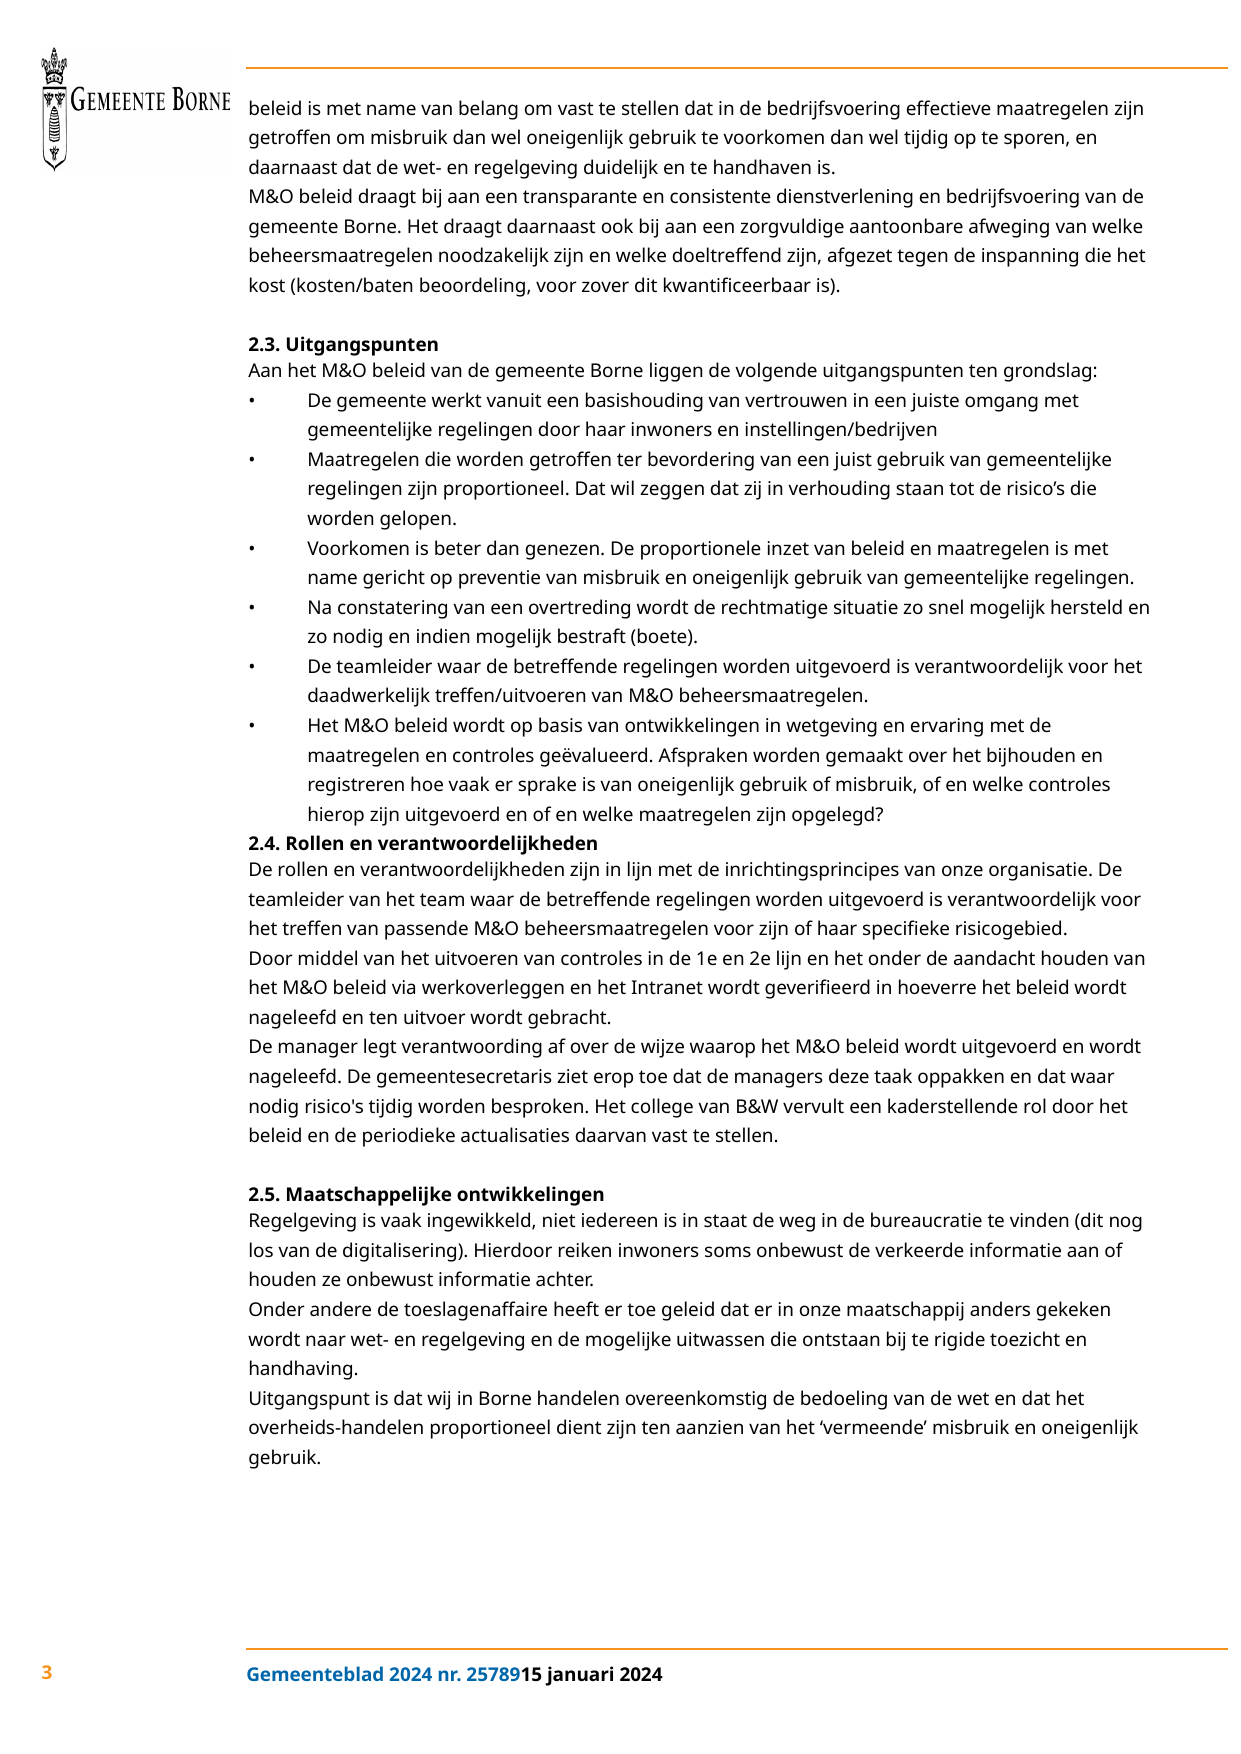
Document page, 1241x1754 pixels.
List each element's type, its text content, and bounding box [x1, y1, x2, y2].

text Uitgangspunt is dat wij in Borne handelen overeenkomstig de bedoeling van de wet en dat het overheids-handelen proportioneel dient zijn ten aanzien van het ‘vermeende’ misbruik en oneigenlijk gebruik. [248, 1385, 1152, 1470]
text 2.5. Maatschappelijke ontwikkelingen [248, 1182, 1152, 1207]
list De teamleider waar de betreffende regelingen worden uitgevoerd is verantwoordelijk voor het daadwerkelijk treffen/uitvoeren van M&O beheersmaatregelen. [248, 653, 1152, 708]
text 2.3. Uitgangspunten [248, 331, 1152, 357]
picture [41, 47, 231, 172]
text M&O beleid draagt bij aan een transparante en consistente dienstverlening en bedrijfsvoering van de gemeente Borne. Het draagt daarnaast ook bij aan een zorgvuldige aantoonbare afweging van welke beheersmaatregelen noodzakelijk zijn en welke doeltreffend zijn, afgezet tegen de inspanning die het kost (kosten/baten beoordeling, voor zover dit kwantificeerbaar is). [248, 183, 1152, 298]
list Maatregelen die worden getroffen ter bevordering van een juist gebruik van gemeentelijke regelingen zijn proportioneel. Dat wil zeggen dat zij in verhouding staan tot de risico’s die worden gelopen. [248, 446, 1152, 531]
text 2.4. Rollen en verantwoordelijkheden [248, 831, 1152, 856]
text De rollen en verantwoordelijkheden zijn in lijn met de inrichtingsprincipes van onze organisatie. De teamleider van het team waar de betreffende regelingen worden uitgevoerd is verantwoordelijk voor het treffen van passende M&O beheersmaatregelen voor zijn of haar specifieke risicogebied. [248, 856, 1152, 941]
list Het M&O beleid wordt op basis van ontwikkelingen in wetgeving en ervaring met de maatregelen en controles geëvalueerd. Afspraken worden gemaakt over het bijhouden en registreren hoe vaak er sprake is van oneigenlijk gebruik of misbruik, of en welke controles hierop zijn uitgevoerd en of en welke maatregelen zijn opgelegd? [248, 712, 1152, 827]
text Regelgeving is vaak ingewikkeld, niet iedereen is in staat de weg in de bureaucratie te vinden (dit nog los van de digitalisering). Hierdoor reiken inwoners soms onbewust de verkeerde informatie aan of houden ze onbewust informatie achter. [248, 1207, 1152, 1292]
list Voorkomen is beter dan genezen. De proportionele inzet van beleid en maatregelen is met name gericht op preventie van misbruik en oneigenlijk gebruik van gemeentelijke regelingen. [248, 535, 1152, 590]
text Door middel van het uitvoeren van controles in de 1e en 2e lijn en het onder de aandacht houden van het M&O beleid via werkoverleggen en het Intranet wordt geverifieerd in hoeverre het beleid wordt nageleefd en ten uitvoer wordt gebracht. [248, 945, 1152, 1030]
list De gemeente werkt vanuit een basishouding van vertrouwen in een juiste omgang met gemeentelijke regelingen door haar inwoners en instellingen/bedrijven [248, 387, 1152, 442]
text Onder andere de toeslagenaffaire heeft er toe geleid dat er in onze maatschappij anders gekeken wordt naar wet- en regelgeving en de mogelijke uitwassen die ontstaan bij te rigide toezicht en handhaving. [248, 1296, 1152, 1381]
text beleid is met name van belang om vast te stellen dat in de bedrijfsvoering effectieve maatregelen zijn getroffen om misbruik dan wel oneigenlijk gebruik te voorkomen dan wel tijdig op te sporen, en daarnaast dat de wet- en regelgeving duidelijk en te handhaven is. [248, 95, 1152, 180]
text Aan het M&O beleid van de gemeente Borne liggen de volgende uitgangspunten ten grondslag: [248, 357, 1152, 383]
list Na constatering van een overtreding wordt de rechtmatige situatie zo snel mogelijk hersteld en zo nodig en indien mogelijk bestraft (boete). [248, 594, 1152, 649]
text De manager legt verantwoording af over de wijze waarop het M&O beleid wordt uitgevoerd en wordt nageleefd. De gemeentesecretaris ziet erop toe dat de managers deze taak oppakken en dat waar nodig risico's tijdig worden besproken. Het college van B&W vervult een kaderstellende rol door het beleid en de periodieke actualisaties daarvan vast te stellen. [248, 1034, 1152, 1148]
